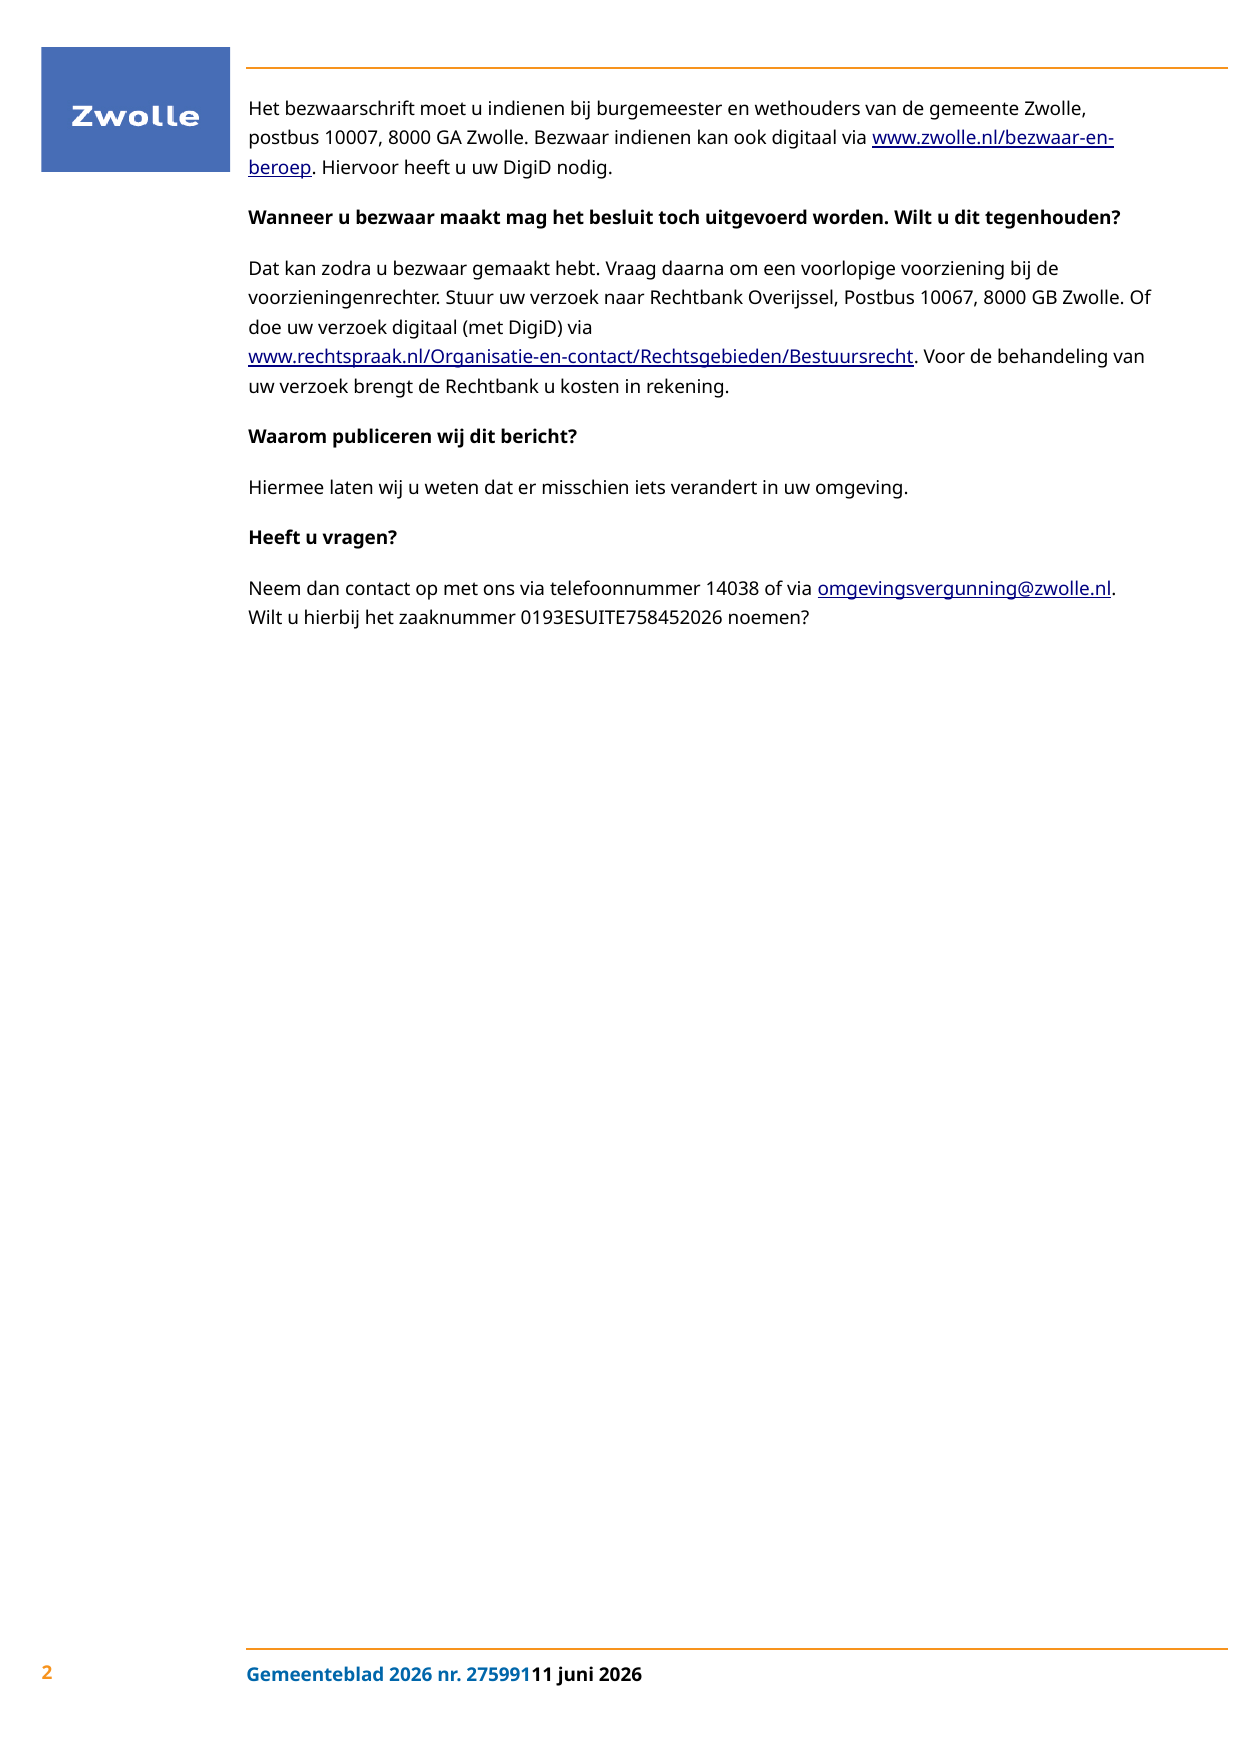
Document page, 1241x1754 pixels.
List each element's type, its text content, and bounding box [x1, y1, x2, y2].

text Het bezwaarschrift moet u indienen bij burgemeester en wethouders van de gemeente Zwolle, postbus 10007, 8000 GA Zwolle. Bezwaar indienen kan ook digitaal via www.zwolle.nl/bezwaar-en-beroep. Hiervoor heeft u uw DigiD nodig. [248, 95, 1152, 180]
text Hiermee laten wij u weten dat er misschien iets verandert in uw omgeving. [248, 474, 1152, 500]
text Neem dan contact op met ons via telefoonnummer 14038 of via omgevingsvergunning@zwolle.nl. Wilt u hierbij het zaaknummer 0193ESUITE758452026 noemen? [248, 575, 1152, 630]
text Wanneer u bezwaar maakt mag het besluit toch uitgevoerd worden. Wilt u dit tegenhouden? [248, 204, 1152, 230]
text Dat kan zodra u bezwaar gemaakt hebt. Vraag daarna om een voorlopige voorziening bij de voorzieningenrechter. Stuur uw verzoek naar Rechtbank Overijssel, Postbus 10067, 8000 GB Zwolle. Of doe uw verzoek digitaal (met DigiD) via www.rechtspraak.nl/Organisatie-en-contact/Rechtsgebieden/Bestuursrecht. Voor de behandeling van uw verzoek brengt de Rechtbank u kosten in rekening. [248, 255, 1152, 399]
text Waarom publiceren wij dit bericht? [248, 423, 1152, 449]
text Heeft u vragen? [248, 524, 1152, 550]
picture [41, 47, 231, 172]
